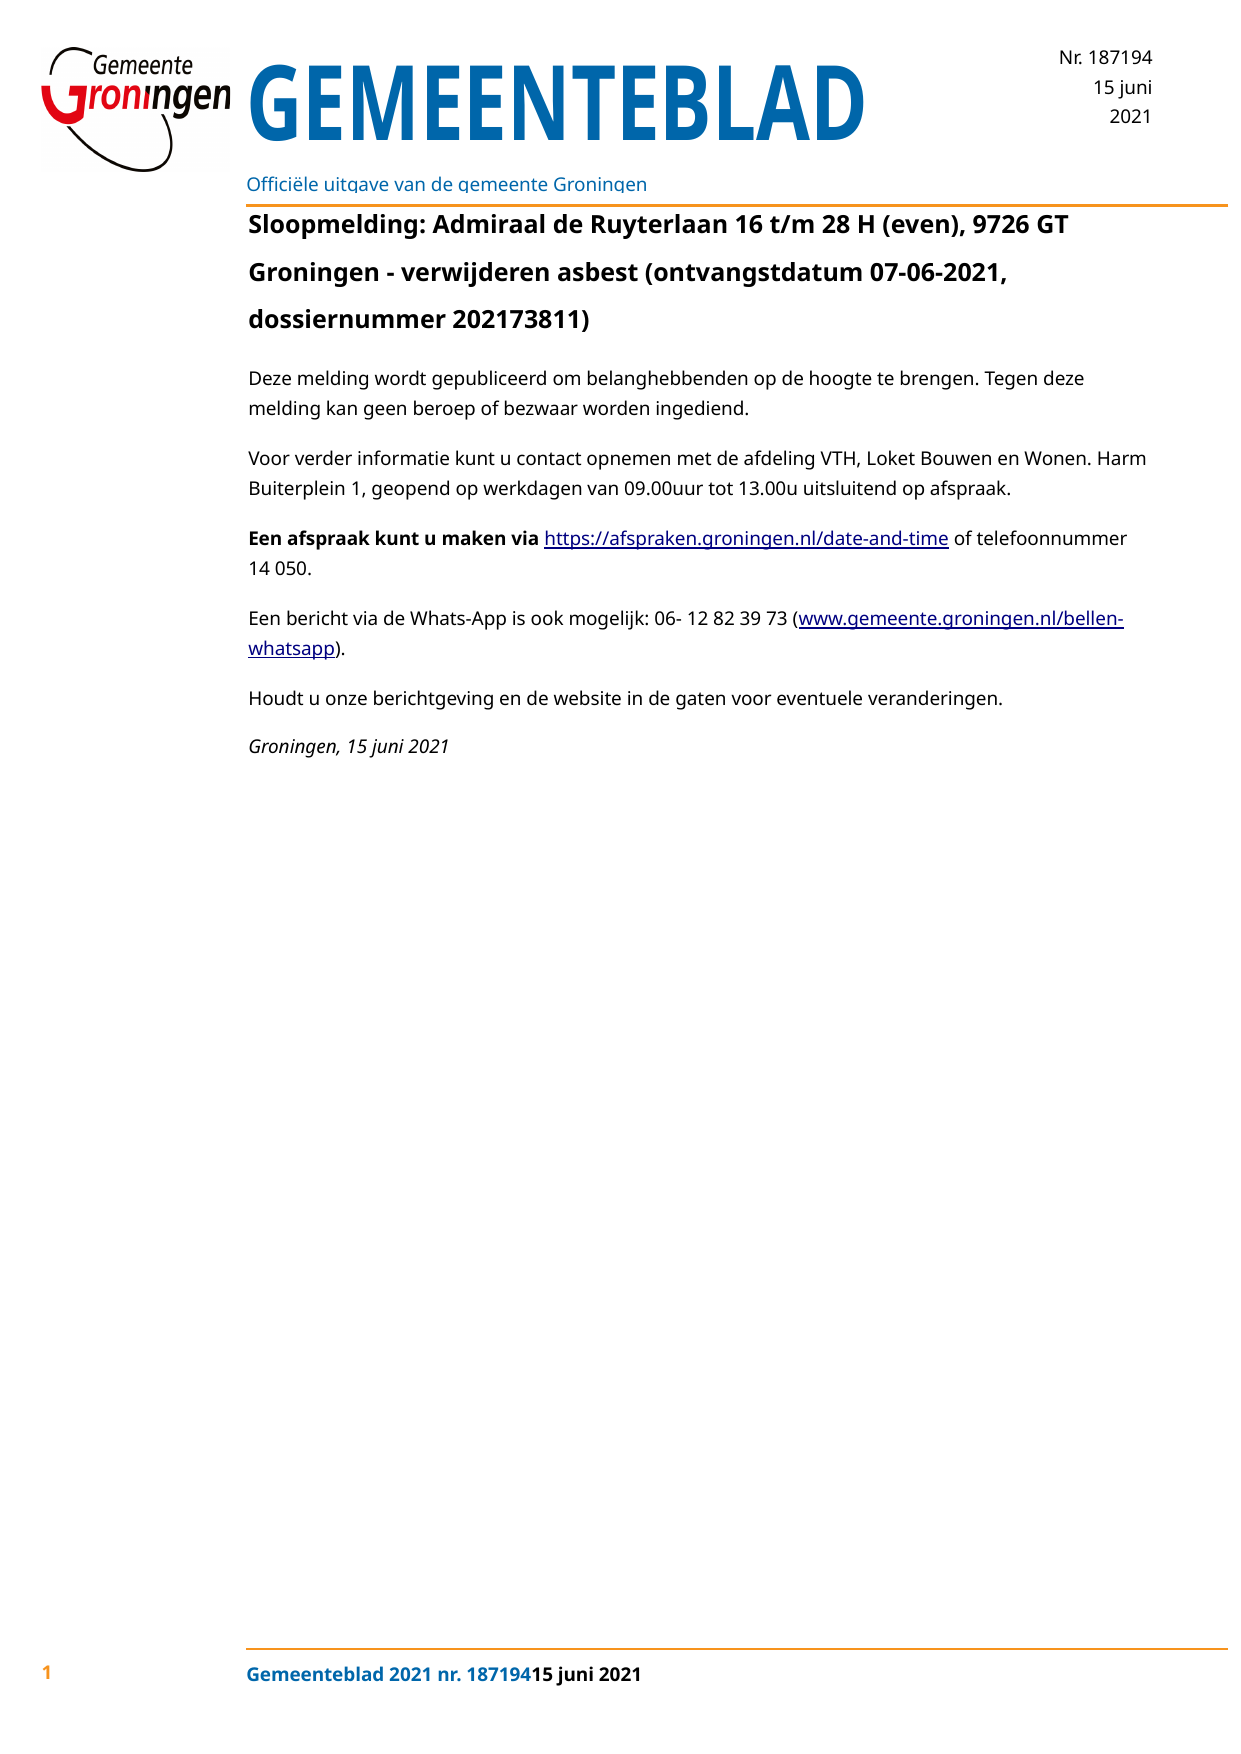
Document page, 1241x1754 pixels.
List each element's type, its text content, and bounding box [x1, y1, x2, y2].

picture [41, 47, 231, 172]
text Een afspraak kunt u maken via https://afspraken.groningen.nl/date-and-time of telefoonnummer 14 050. [248, 526, 1152, 581]
text Sloopmelding: Admiraal de Ruyterlaan 16 t/m 28 H (even), 9726 GT Groningen - verwijderen asbest (ontvangstdatum 07-06-2021, dossiernummer 202173811) [248, 207, 1152, 336]
text Groningen, 15 juni 2021 [248, 733, 1152, 759]
text Deze melding wordt gepubliceerd om belanghebbenden op de hoogte te brengen. Tegen deze melding kan geen beroep of bezwaar worden ingediend. [248, 366, 1152, 421]
text Houdt u onze berichtgeving en de website in de gaten voor eventuele veranderingen. [248, 686, 1152, 711]
text Voor verder informatie kunt u contact opnemen met de afdeling VTH, Loket Bouwen en Wonen. Harm Buiterplein 1, geopend op werkdagen van 09.00uur tot 13.00u uitsluitend op afspraak. [248, 446, 1152, 501]
text Een bericht via de Whats-App is ook mogelijk: 06- 12 82 39 73 (www.gemeente.groningen.nl/bellen-whatsapp). [248, 606, 1152, 661]
